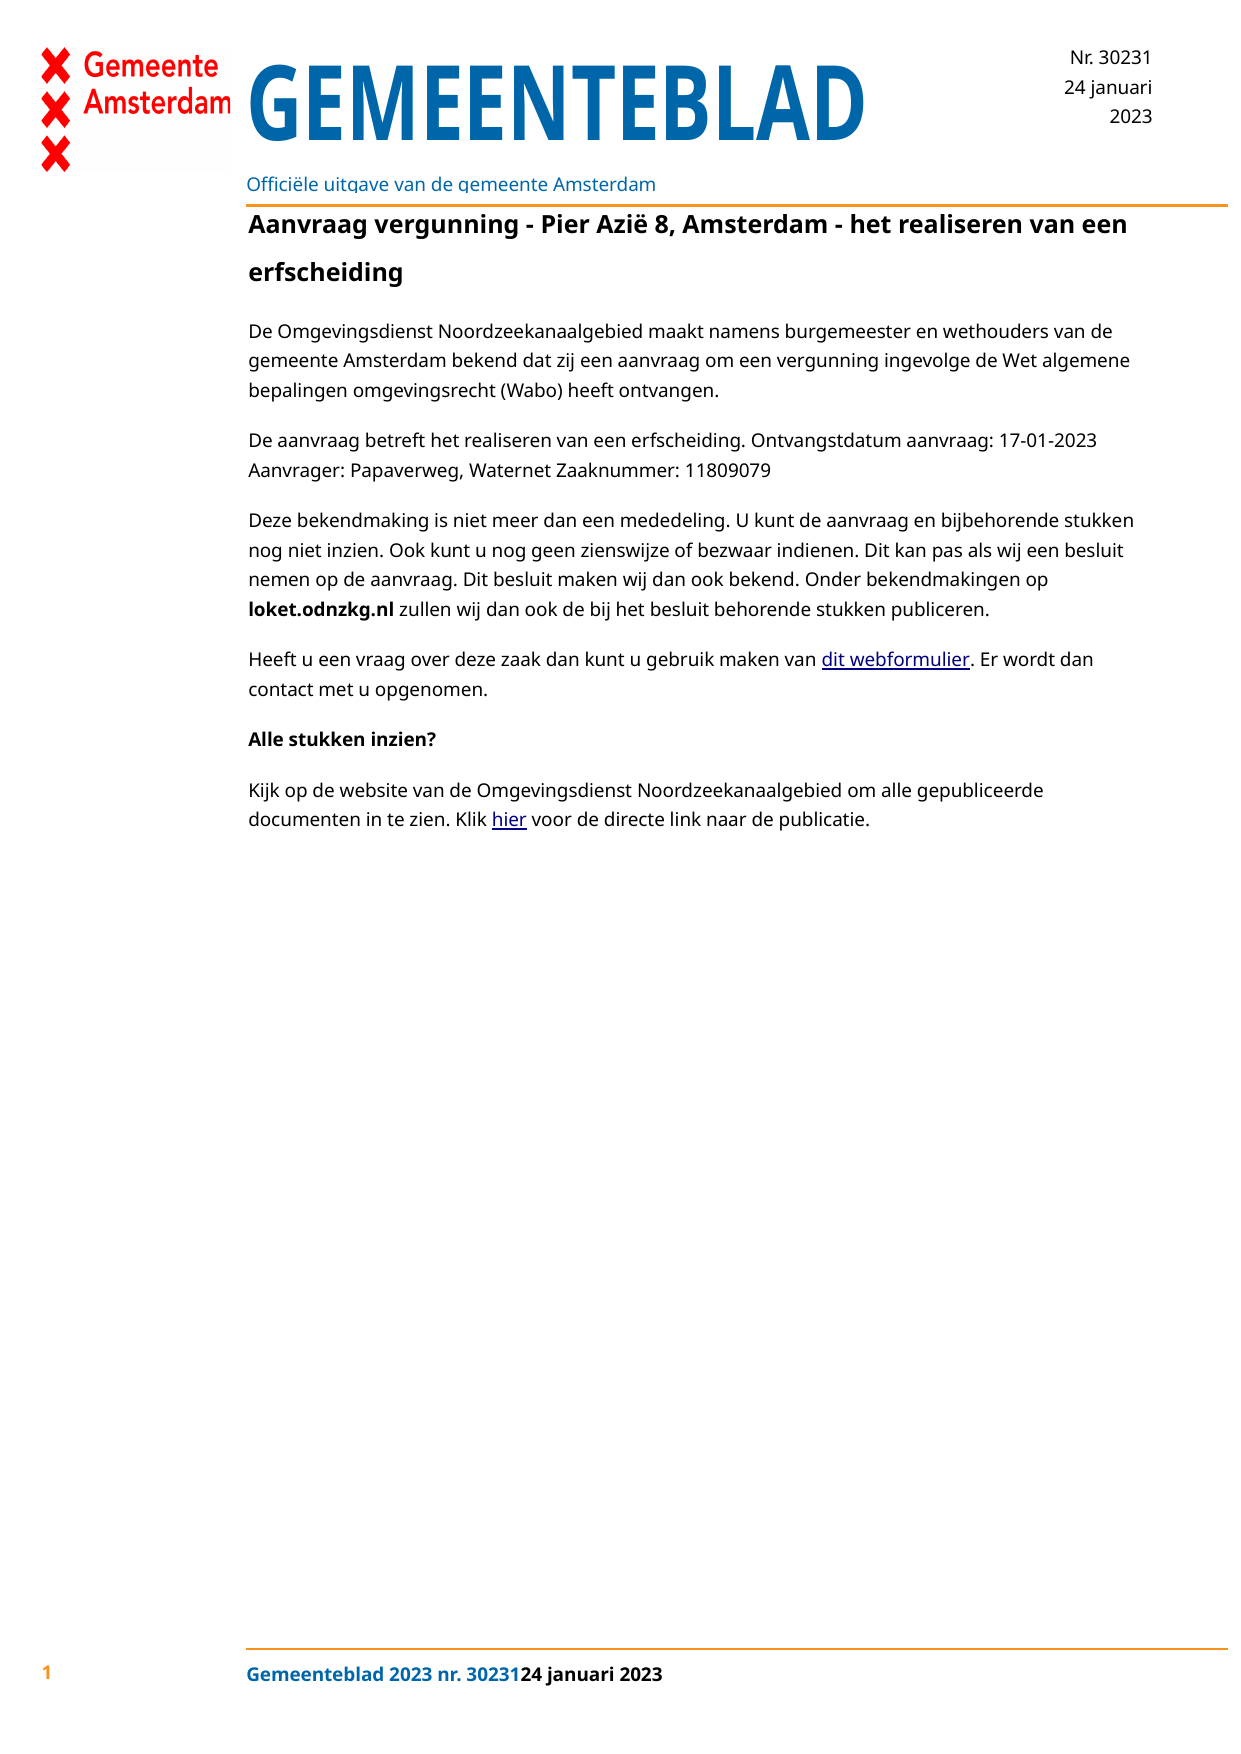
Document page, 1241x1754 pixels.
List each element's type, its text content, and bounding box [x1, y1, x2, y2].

text Deze bekendmaking is niet meer dan een mededeling. U kunt de aanvraag en bijbehorende stukken nog niet inzien. Ook kunt u nog geen zienswijze of bezwaar indienen. Dit kan pas als wij een besluit nemen op de aanvraag. Dit besluit maken wij dan ook bekend. Onder bekendmakingen op loket.odnzkg.nl zullen wij dan ook de bij het besluit behorende stukken publiceren. [248, 507, 1152, 622]
text De aanvraag betreft het realiseren van een erfscheiding. Ontvangstdatum aanvraag: 17-01-2023 Aanvrager: Papaverweg, Waternet Zaaknummer: 11809079 [248, 427, 1152, 483]
text Aanvraag vergunning - Pier Azië 8, Amsterdam - het realiseren van een erfscheiding [248, 207, 1152, 288]
text Kijk op de website van de Omgevingsdienst Noordzeekanaalgebied om alle gepubliceerde documenten in te zien. Klik hier voor de directe link naar de publicatie. [248, 777, 1152, 832]
text Heeft u een vraag over deze zaak dan kunt u gebruik maken van dit webformulier. Er wordt dan contact met u opgenomen. [248, 647, 1152, 702]
picture [41, 47, 231, 172]
text De Omgevingsdienst Noordzeekanaalgebied maakt namens burgemeester en wethouders van de gemeente Amsterdam bekend dat zij een aanvraag om een vergunning ingevolge de Wet algemene bepalingen omgevingsrecht (Wabo) heeft ontvangen. [248, 318, 1152, 403]
text Alle stukken inzien? [248, 727, 1152, 752]
